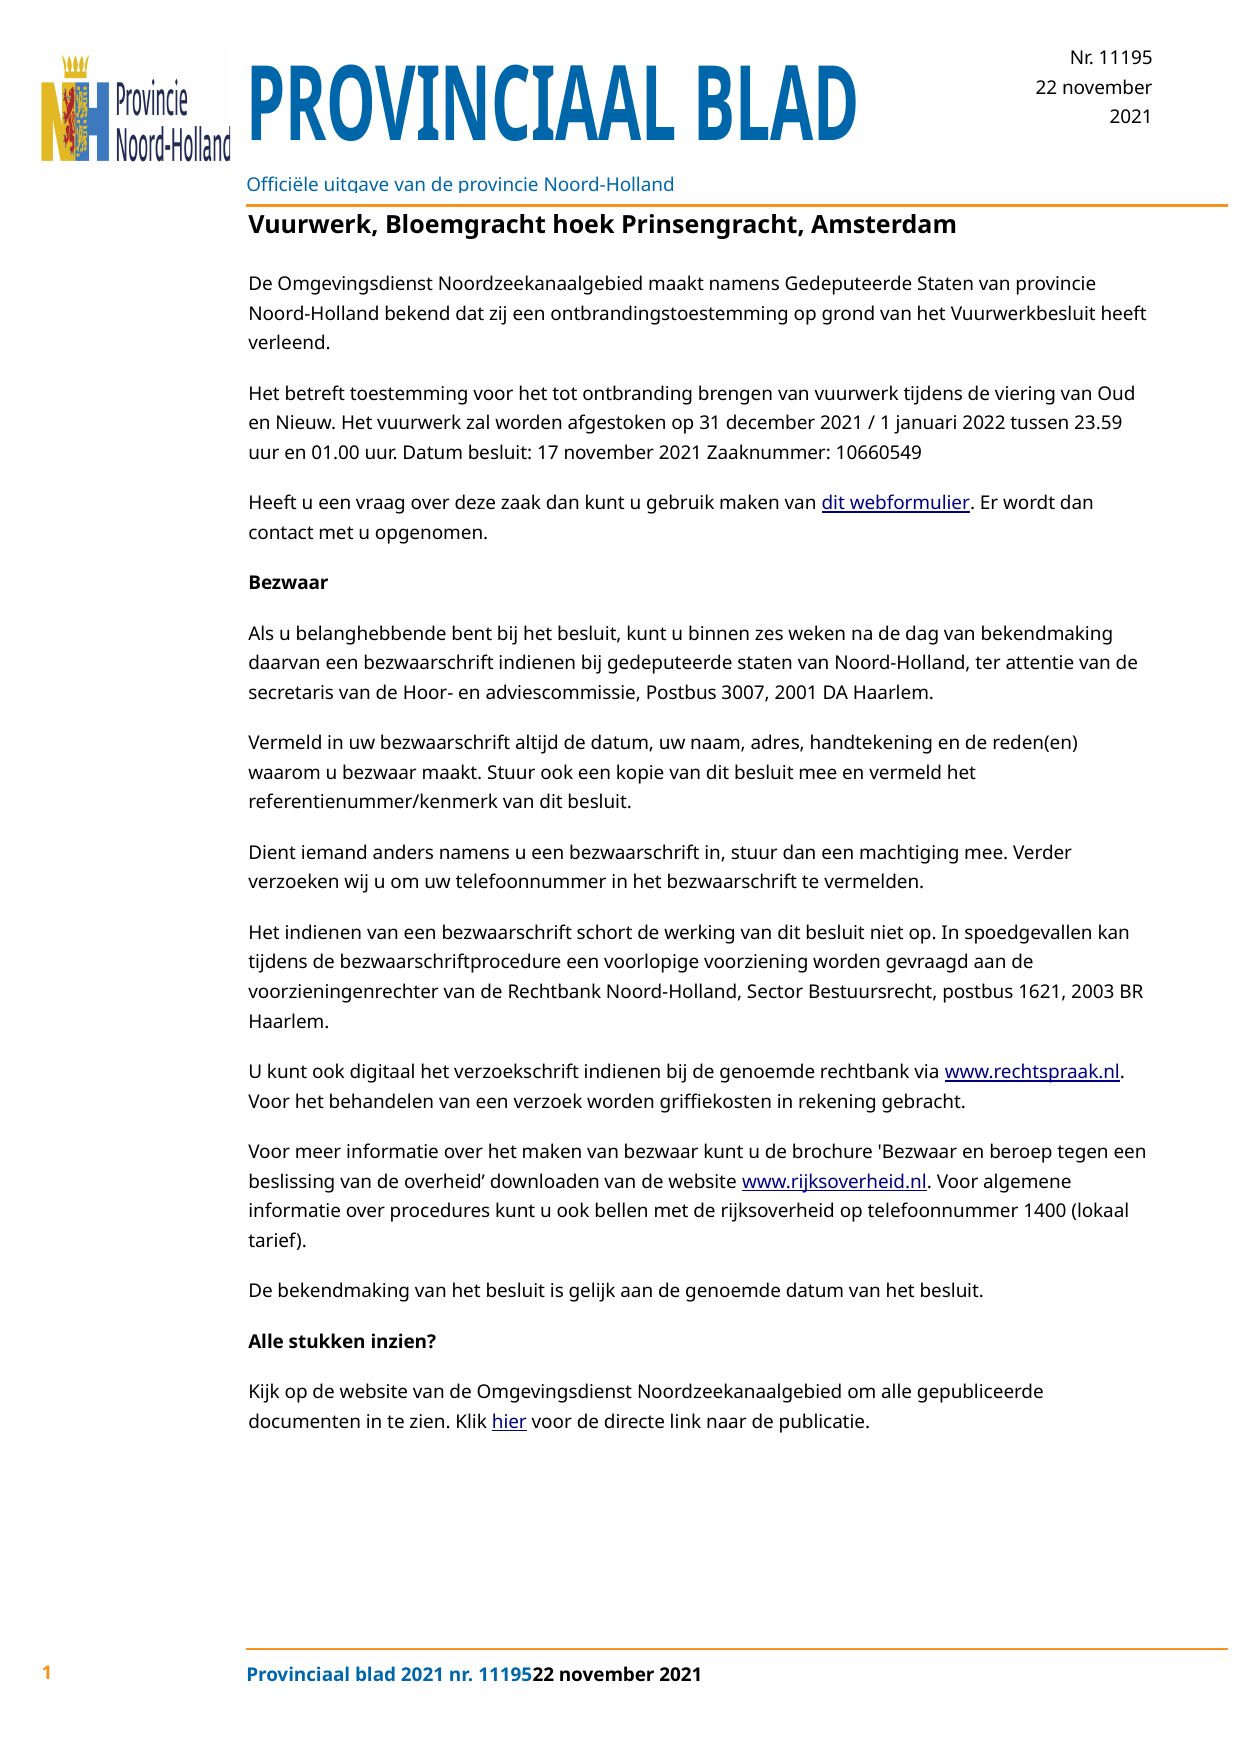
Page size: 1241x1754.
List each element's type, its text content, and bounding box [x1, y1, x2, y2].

text Het betreft toestemming voor het tot ontbranding brengen van vuurwerk tijdens de viering van Oud en Nieuw. Het vuurwerk zal worden afgestoken op 31 december 2021 / 1 januari 2022 tussen 23.59 uur en 01.00 uur. Datum besluit: 17 november 2021 Zaaknummer: 10660549 [248, 380, 1152, 465]
text Kijk op de website van de Omgevingsdienst Noordzeekanaalgebied om alle gepubliceerde documenten in te zien. Klik hier voor de directe link naar de publicatie. [248, 1378, 1152, 1433]
text De bekendmaking van het besluit is gelijk aan de genoemde datum van het besluit. [248, 1277, 1152, 1303]
picture [41, 47, 231, 172]
text Bezwaar [248, 569, 1152, 595]
text U kunt ook digitaal het verzoekschrift indienen bij de genoemde rechtbank via www.rechtspraak.nl. Voor het behandelen van een verzoek worden griffiekosten in rekening gebracht. [248, 1058, 1152, 1113]
text De Omgevingsdienst Noordzeekanaalgebied maakt namens Gedeputeerde Staten van provincie Noord-Holland bekend dat zij een ontbrandingstoestemming op grond van het Vuurwerkbesluit heeft verleend. [248, 270, 1152, 355]
text Dient iemand anders namens u een bezwaarschrift in, stuur dan een machtiging mee. Verder verzoeken wij u om uw telefoonnummer in het bezwaarschrift te vermelden. [248, 839, 1152, 894]
text Heeft u een vraag over deze zaak dan kunt u gebruik maken van dit webformulier. Er wordt dan contact met u opgenomen. [248, 489, 1152, 545]
text Alle stukken inzien? [248, 1328, 1152, 1353]
text Vuurwerk, Bloemgracht hoek Prinsengracht, Amsterdam [248, 207, 1152, 241]
text Voor meer informatie over het maken van bezwaar kunt u de brochure 'Bezwaar en beroep tegen een beslissing van de overheid’ downloaden van de website www.rijksoverheid.nl. Voor algemene informatie over procedures kunt u ook bellen met de rijksoverheid op telefoonnummer 1400 (lokaal tarief). [248, 1138, 1152, 1253]
text Als u belanghebbende bent bij het besluit, kunt u binnen zes weken na de dag van bekendmaking daarvan een bezwaarschrift indienen bij gedeputeerde staten van Noord-Holland, ter attentie van de secretaris van de Hoor- en adviescommissie, Postbus 3007, 2001 DA Haarlem. [248, 620, 1152, 705]
text Vermeld in uw bezwaarschrift altijd de datum, uw naam, adres, handtekening en de reden(en) waarom u bezwaar maakt. Stuur ook een kopie van dit besluit mee en vermeld het referentienummer/kenmerk van dit besluit. [248, 729, 1152, 814]
text Het indienen van een bezwaarschrift schort de werking van dit besluit niet op. In spoedgevallen kan tijdens de bezwaarschriftprocedure een voorlopige voorziening worden gevraagd aan de voorzieningenrechter van de Rechtbank Noord-Holland, Sector Bestuursrecht, postbus 1621, 2003 BR Haarlem. [248, 919, 1152, 1033]
